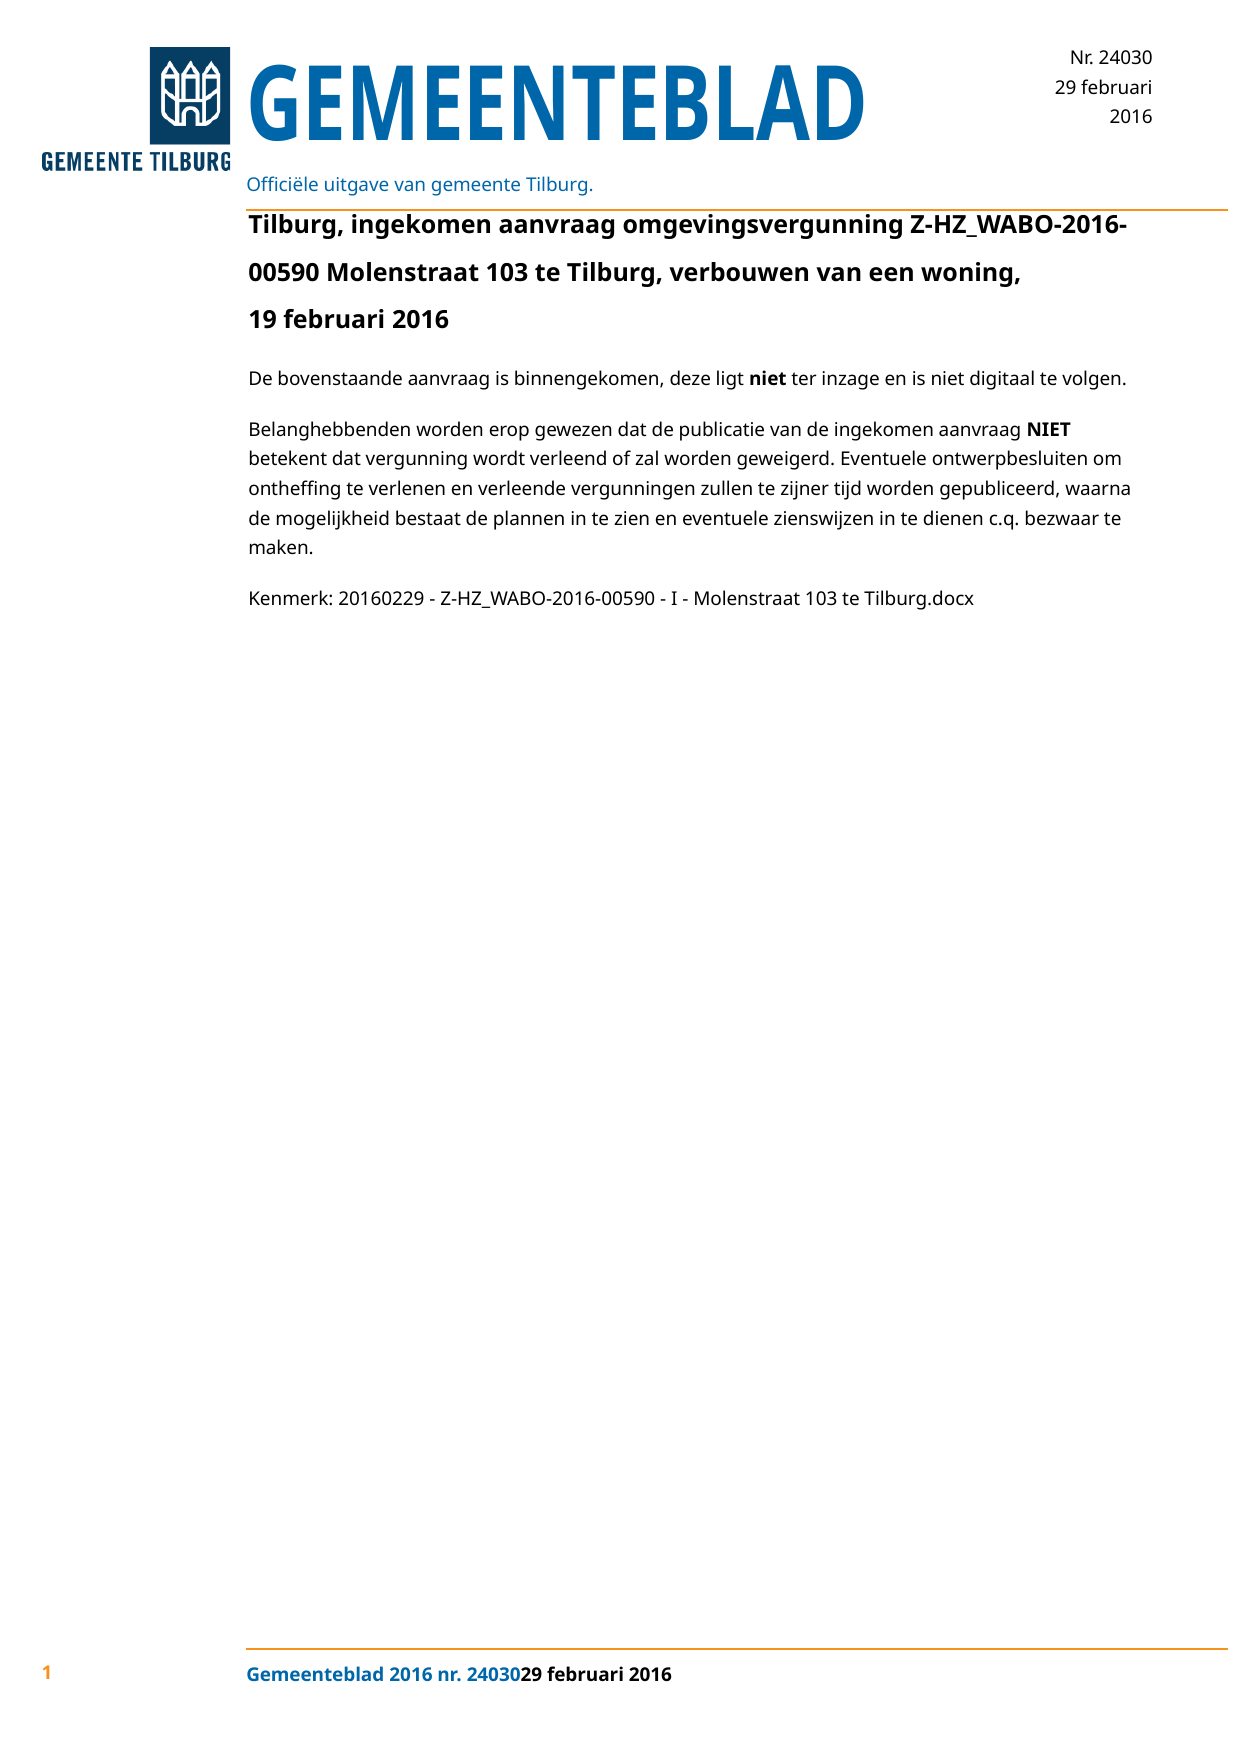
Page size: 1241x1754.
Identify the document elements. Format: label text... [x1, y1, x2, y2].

text Tilburg, ingekomen aanvraag omgevingsvergunning Z-HZ_WABO-2016-00590 Molenstraat 103 te Tilburg, verbouwen van een woning, 19 februari 2016 [248, 211, 1152, 336]
picture [41, 47, 231, 172]
text De bovenstaande aanvraag is binnengekomen, deze ligt niet ter inzage en is niet digitaal te volgen. [248, 366, 1152, 391]
text Belanghebbenden worden erop gewezen dat de publicatie van de ingekomen aanvraag NIET betekent dat vergunning wordt verleend of zal worden geweigerd. Eventuele ontwerpbesluiten om ontheffing te verlenen en verleende vergunningen zullen te zijner tijd worden gepubliceerd, waarna de mogelijkheid bestaat de plannen in te zien en eventuele zienswijzen in te dienen c.q. bezwaar te maken. [248, 416, 1152, 560]
text Kenmerk: 20160229 - Z-HZ_WABO-2016-00590 - I - Molenstraat 103 te Tilburg.docx [248, 585, 1152, 610]
